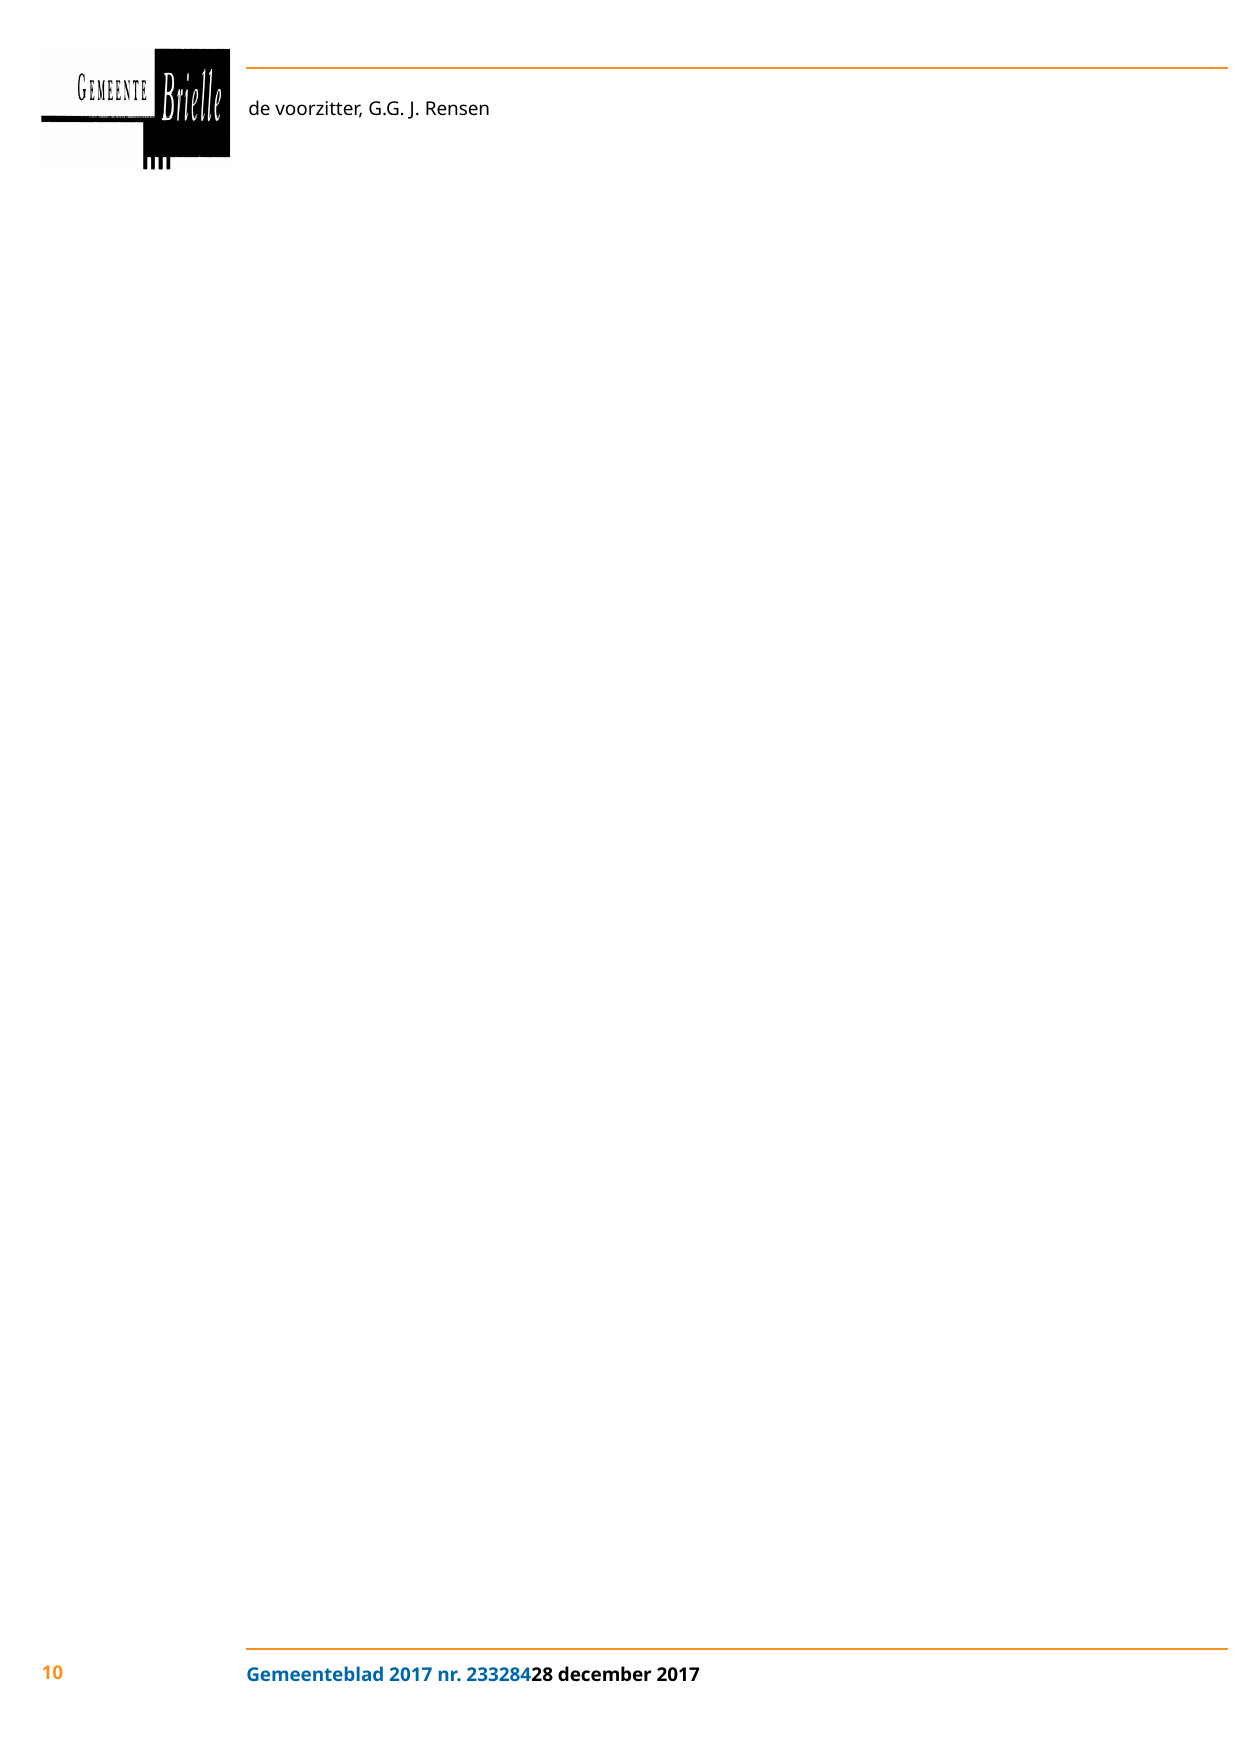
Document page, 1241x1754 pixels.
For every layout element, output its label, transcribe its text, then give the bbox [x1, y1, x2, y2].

picture [41, 47, 231, 172]
text de voorzitter, G.G. J. Rensen [248, 95, 1152, 121]
